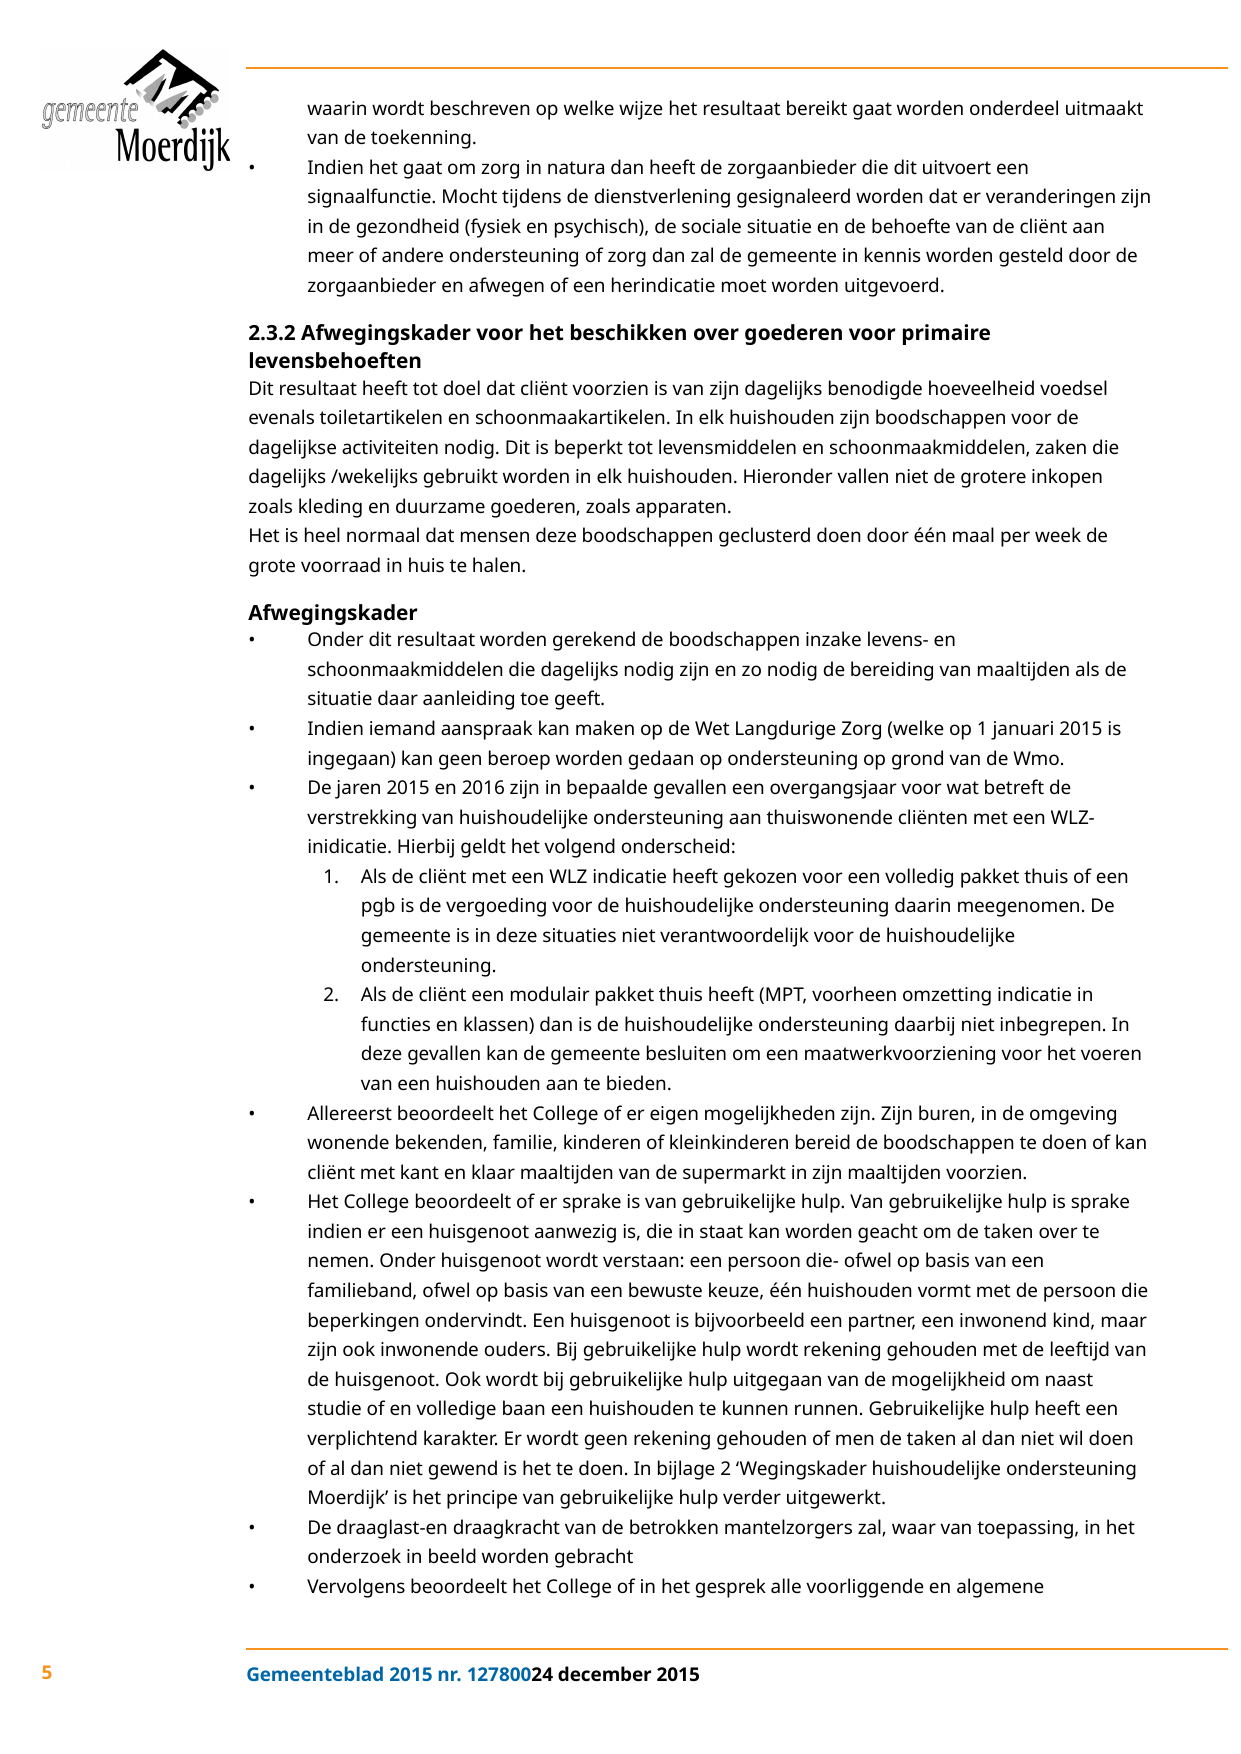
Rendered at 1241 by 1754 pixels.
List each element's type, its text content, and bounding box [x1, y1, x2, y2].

list De jaren 2015 en 2016 zijn in bepaalde gevallen een overgangsjaar voor wat betreft de verstrekking van huishoudelijke ondersteuning aan thuiswonende cliënten met een WLZ-inidicatie. Hierbij geldt het volgend onderscheid: [248, 774, 1152, 859]
list Vervolgens beoordeelt het College of in het gesprek alle voorliggende en algemene [248, 1573, 1152, 1599]
text Dit resultaat heeft tot doel dat cliënt voorzien is van zijn dagelijks benodigde hoeveelheid voedsel evenals toiletartikelen en schoonmaakartikelen. In elk huishouden zijn boodschappen voor de dagelijkse activiteiten nodig. Dit is beperkt tot levensmiddelen en schoonmaakmiddelen, zaken die dagelijks /wekelijks gebruikt worden in elk huishouden. Hieronder vallen niet de grotere inkopen zoals kleding en duurzame goederen, zoals apparaten. [248, 375, 1152, 519]
picture [41, 47, 231, 172]
list Als de cliënt een modulair pakket thuis heeft (MPT, voorheen omzetting indicatie in functies en klassen) dan is de huishoudelijke ondersteuning daarbij niet inbegrepen. In deze gevallen kan de gemeente besluiten om een maatwerkvoorziening voor het voeren van een huishouden aan te bieden. [323, 981, 1152, 1096]
text Het is heel normaal dat mensen deze boodschappen geclusterd doen door één maal per week de grote voorraad in huis te halen. [248, 523, 1152, 578]
list Allereerst beoordeelt het College of er eigen mogelijkheden zijn. Zijn buren, in de omgeving wonende bekenden, familie, kinderen of kleinkinderen bereid de boodschappen te doen of kan cliënt met kant en klaar maaltijden van de supermarkt in zijn maaltijden voorzien. [248, 1100, 1152, 1184]
list waarin wordt beschreven op welke wijze het resultaat bereikt gaat worden onderdeel uitmaakt van de toekenning. [248, 95, 1152, 150]
list Als de cliënt met een WLZ indicatie heeft gekozen voor een volledig pakket thuis of een pgb is de vergoeding voor de huishoudelijke ondersteuning daarin meegenomen. De gemeente is in deze situaties niet verantwoordelijk voor de huishoudelijke ondersteuning. [323, 863, 1152, 977]
list Indien iemand aanspraak kan maken op de Wet Langdurige Zorg (welke op 1 januari 2015 is ingegaan) kan geen beroep worden gedaan op ondersteuning op grond van de Wmo. [248, 715, 1152, 770]
list De draaglast-en draagkracht van de betrokken mantelzorgers zal, waar van toepassing, in het onderzoek in beeld worden gebracht [248, 1514, 1152, 1569]
text Afwegingskader [248, 598, 1152, 626]
list Indien het gaat om zorg in natura dan heeft de zorgaanbieder die dit uitvoert een signaalfunctie. Mocht tijdens de dienstverlening gesignaleerd worden dat er veranderingen zijn in de gezondheid (fysiek en psychisch), de sociale situatie en de behoefte van de cliënt aan meer of andere ondersteuning of zorg dan zal de gemeente in kennis worden gesteld door de zorgaanbieder en afwegen of een herindicatie moet worden uitgevoerd. [248, 154, 1152, 298]
list Onder dit resultaat worden gerekend de boodschappen inzake levens- en schoonmaakmiddelen die dagelijks nodig zijn en zo nodig de bereiding van maaltijden als de situatie daar aanleiding toe geeft. [248, 626, 1152, 711]
list Het College beoordeelt of er sprake is van gebruikelijke hulp. Van gebruikelijke hulp is sprake indien er een huisgenoot aanwezig is, die in staat kan worden geacht om de taken over te nemen. Onder huisgenoot wordt verstaan: een persoon die- ofwel op basis van een familieband, ofwel op basis van een bewuste keuze, één huishouden vormt met de persoon die beperkingen ondervindt. Een huisgenoot is bijvoorbeeld een partner, een inwonend kind, maar zijn ook inwonende ouders. Bij gebruikelijke hulp wordt rekening gehouden met de leeftijd van de huisgenoot. Ook wordt bij gebruikelijke hulp uitgegaan van de mogelijkheid om naast studie of en volledige baan een huishouden te kunnen runnen. Gebruikelijke hulp heeft een verplichtend karakter. Er wordt geen rekening gehouden of men de taken al dan niet wil doen of al dan niet gewend is het te doen. In bijlage 2 ‘Wegingskader huishoudelijke ondersteuning Moerdijk’ is het principe van gebruikelijke hulp verder uitgewerkt. [248, 1188, 1152, 1510]
text 2.3.2 Afwegingskader voor het beschikken over goederen voor primaire levensbehoeften [248, 318, 1152, 375]
